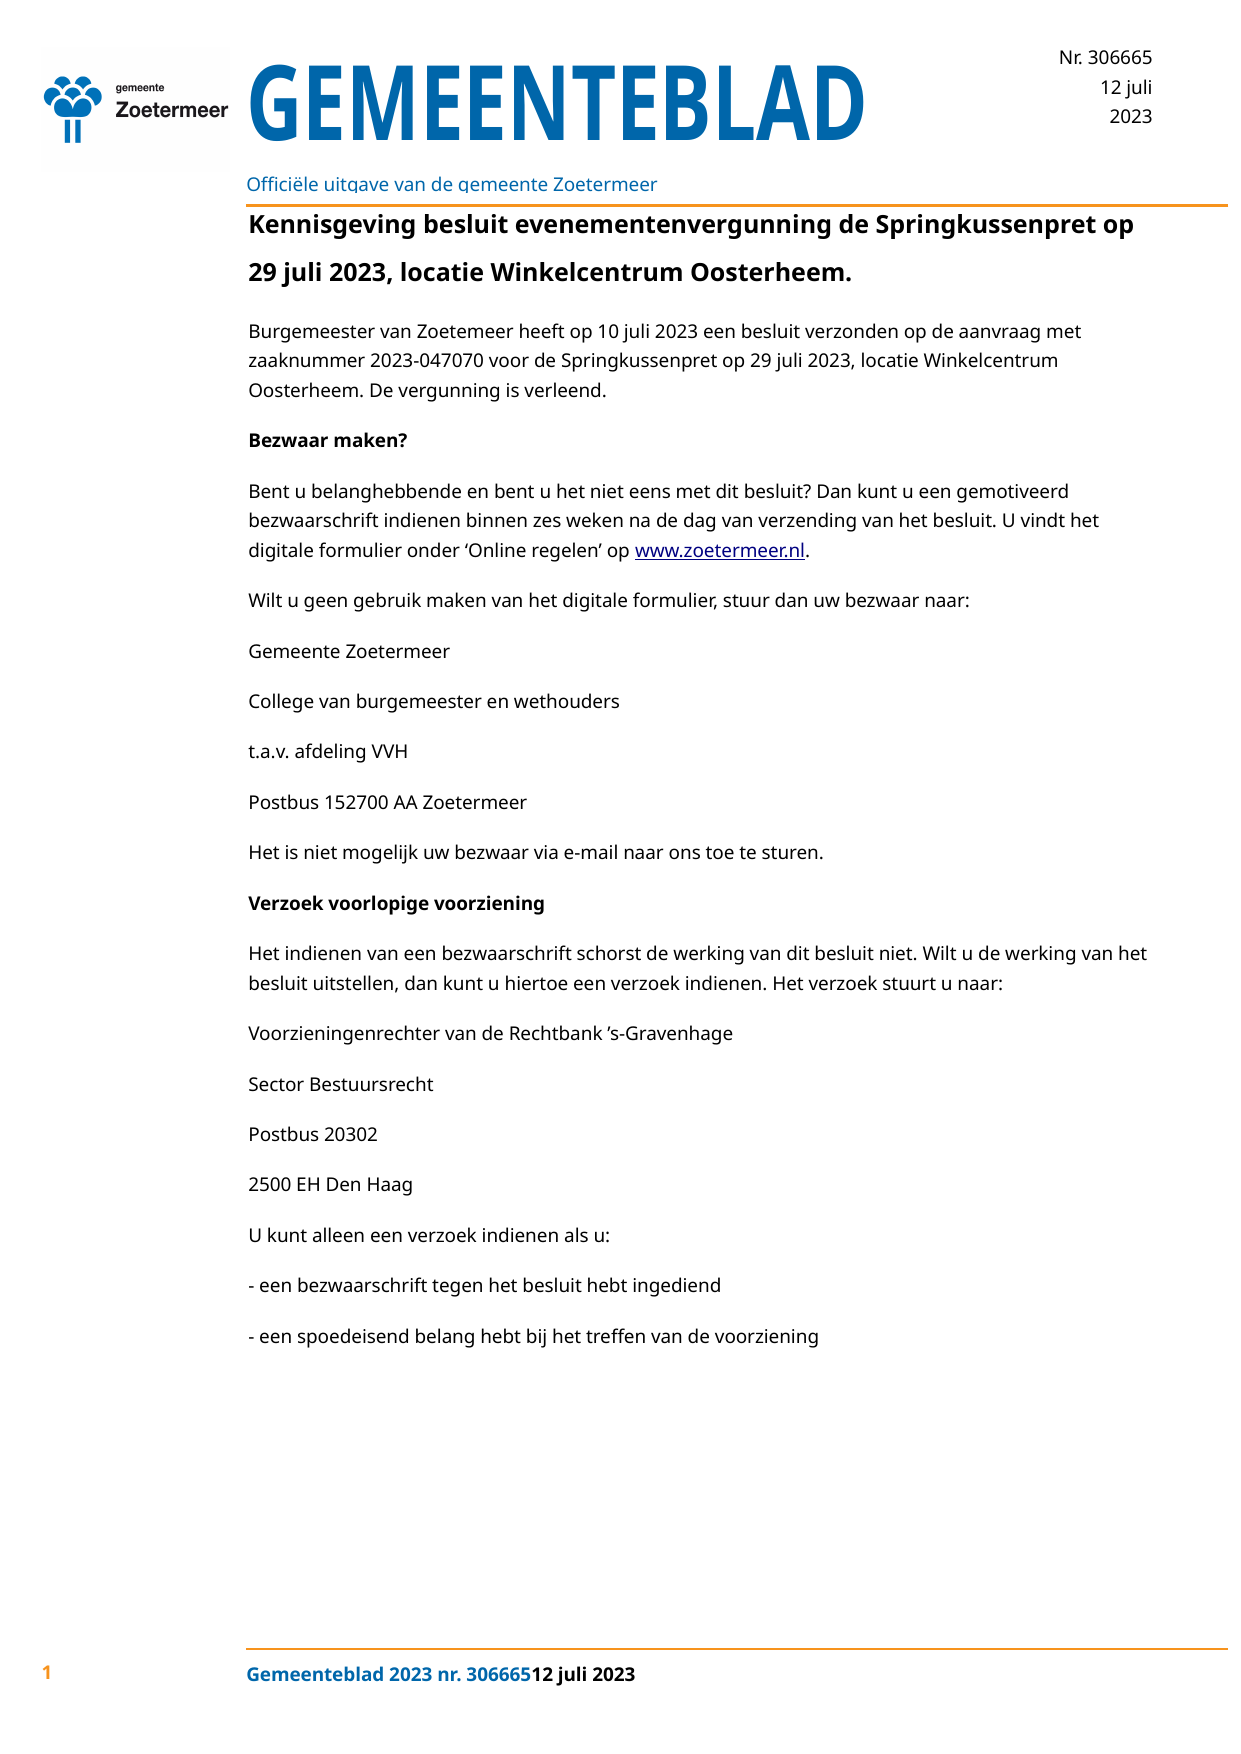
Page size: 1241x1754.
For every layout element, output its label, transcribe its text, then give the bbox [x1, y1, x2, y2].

text t.a.v. afdeling VVH [248, 739, 1152, 764]
text Verzoek voorlopige voorziening [248, 890, 1152, 916]
text Burgemeester van Zoetemeer heeft op 10 juli 2023 een besluit verzonden op de aanvraag met zaaknummer 2023-047070 voor de Springkussenpret op 29 juli 2023, locatie Winkelcentrum Oosterheem. De vergunning is verleend. [248, 318, 1152, 403]
text 2500 EH Den Haag [248, 1172, 1152, 1197]
text U kunt alleen een verzoek indienen als u: [248, 1222, 1152, 1248]
text Postbus 152700 AA Zoetermeer [248, 789, 1152, 815]
text Postbus 20302 [248, 1121, 1152, 1147]
text Het indienen van een bezwaarschrift schorst de werking van dit besluit niet. Wilt u de werking van het besluit uitstellen, dan kunt u hiertoe een verzoek indienen. Het verzoek stuurt u naar: [248, 940, 1152, 996]
text Wilt u geen gebruik maken van het digitale formulier, stuur dan uw bezwaar naar: [248, 587, 1152, 613]
text Sector Bestuursrecht [248, 1071, 1152, 1097]
text Gemeente Zoetermeer [248, 638, 1152, 664]
text - een spoedeisend belang hebt bij het treffen van de voorziening [248, 1323, 1152, 1349]
text College van burgemeester en wethouders [248, 688, 1152, 714]
text Kennisgeving besluit evenementenvergunning de Springkussenpret op 29 juli 2023, locatie Winkelcentrum Oosterheem. [248, 207, 1152, 288]
text Voorzieningenrechter van de Rechtbank ’s-Gravenhage [248, 1020, 1152, 1046]
text - een bezwaarschrift tegen het besluit hebt ingediend [248, 1272, 1152, 1298]
text Bezwaar maken? [248, 427, 1152, 453]
picture [41, 47, 231, 172]
text Bent u belanghebbende en bent u het niet eens met dit besluit? Dan kunt u een gemotiveerd bezwaarschrift indienen binnen zes weken na de dag van verzending van het besluit. U vindt het digitale formulier onder ‘Online regelen’ op www.zoetermeer.nl. [248, 478, 1152, 563]
text Het is niet mogelijk uw bezwaar via e-mail naar ons toe te sturen. [248, 839, 1152, 865]
